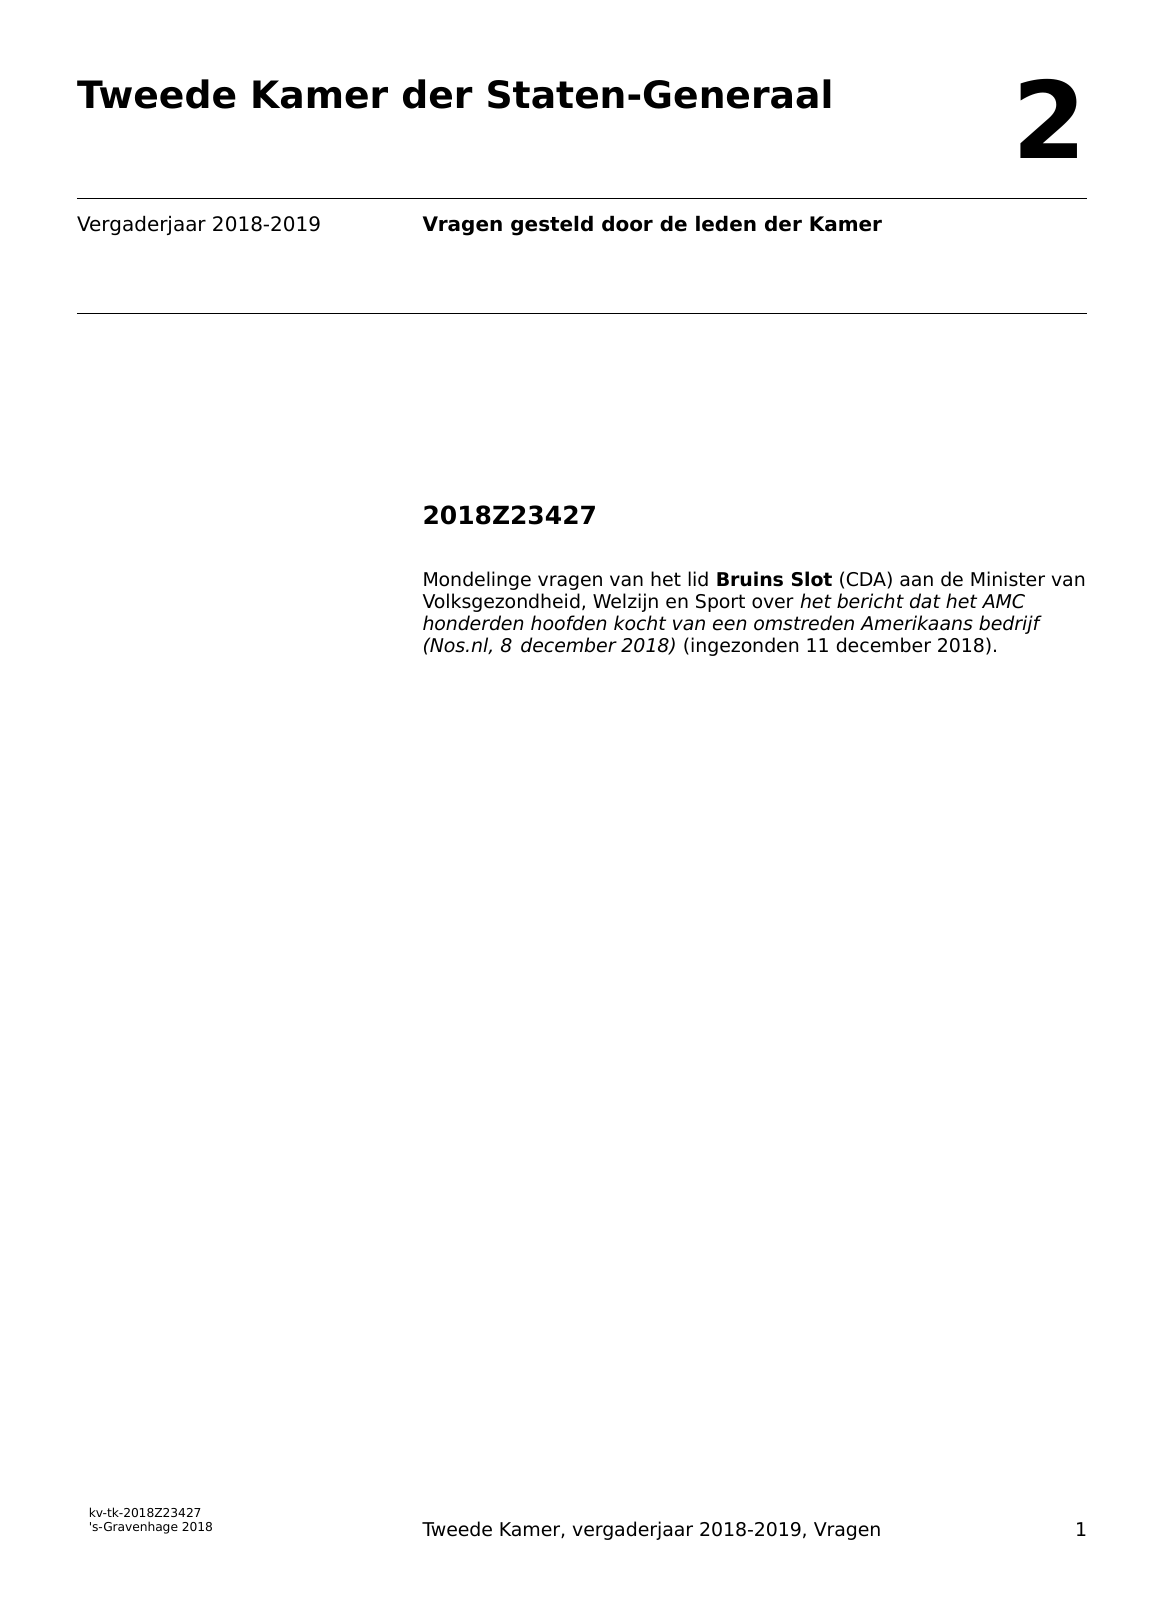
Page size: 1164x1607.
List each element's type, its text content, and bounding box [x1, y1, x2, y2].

table_header Tweede Kamer der Staten-Generaal [77, 59, 886, 198]
table_header 2 [886, 59, 1087, 198]
table_cell Vergaderjaar 2018-2019 [77, 199, 422, 313]
text Mondelinge vragen van het lid Bruins Slot (CDA) aan de Minister van Volksgezondheid, Welzijn en Sport over het bericht dat het AMC honderden hoofden kocht van een omstreden Amerikaans bedrijf (Nos.nl, 8 december 2018) (ingezonden 11 december 2018). [422, 569, 1087, 657]
text kv-tk-2018Z23427 [88, 1506, 323, 1520]
text 2018Z23427 [422, 501, 1087, 531]
text 's-Gravenhage 2018 [88, 1520, 323, 1534]
table_cell Vragen gesteld door de leden der Kamer [422, 199, 1087, 313]
